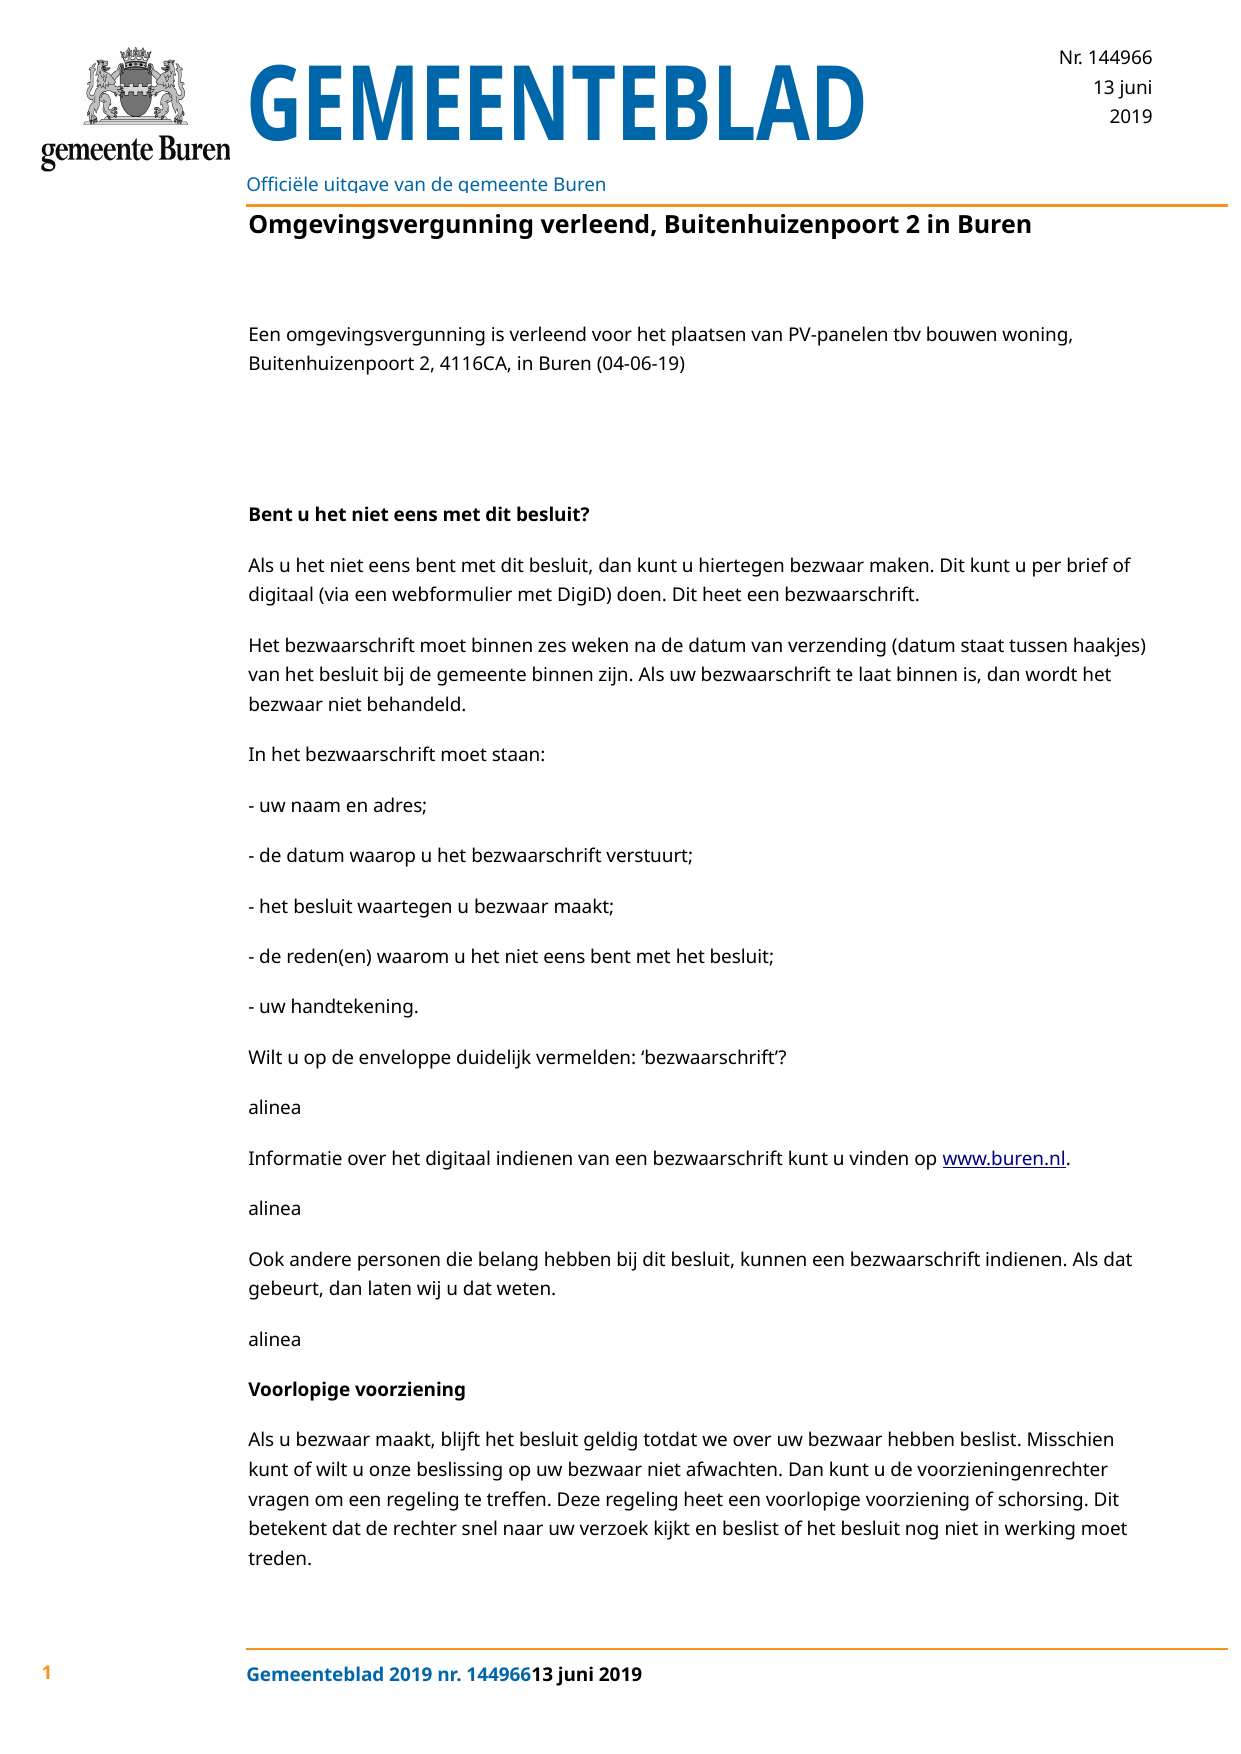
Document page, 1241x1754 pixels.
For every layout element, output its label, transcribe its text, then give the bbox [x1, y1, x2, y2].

text Ook andere personen die belang hebben bij dit besluit, kunnen een bezwaarschrift indienen. Als dat gebeurt, dan laten wij u dat weten. [248, 1246, 1152, 1301]
text Informatie over het digitaal indienen van een bezwaarschrift kunt u vinden op www.buren.nl. [248, 1145, 1152, 1171]
text Het bezwaarschrift moet binnen zes weken na de datum van verzending (datum staat tussen haakjes) van het besluit bij de gemeente binnen zijn. Als uw bezwaarschrift te laat binnen is, dan wordt het bezwaar niet behandeld. [248, 632, 1152, 717]
text Omgevingsvergunning verleend, Buitenhuizenpoort 2 in Buren [248, 207, 1152, 241]
text Een omgevingsvergunning is verleend voor het plaatsen van PV-panelen tbv bouwen woning, Buitenhuizenpoort 2, 4116CA, in Buren (04-06-19) [248, 321, 1152, 376]
text Bent u het niet eens met dit besluit? [248, 502, 1152, 527]
text In het bezwaarschrift moet staan: [248, 742, 1152, 767]
text - uw handtekening. [248, 994, 1152, 1019]
picture [41, 47, 231, 172]
text - het besluit waartegen u bezwaar maakt; [248, 893, 1152, 918]
text Als u het niet eens bent met dit besluit, dan kunt u hiertegen bezwaar maken. Dit kunt u per brief of digitaal (via een webformulier met DigiD) doen. Dit heet een bezwaarschrift. [248, 552, 1152, 607]
text Voorlopige voorziening [248, 1376, 1152, 1402]
text alinea­ [248, 1326, 1152, 1351]
text - de datum waarop u het bezwaarschrift verstuurt; [248, 842, 1152, 868]
text Wilt u op de enveloppe duidelijk vermelden: ‘bezwaarschrift’? [248, 1044, 1152, 1070]
text Als u bezwaar maakt, blijft het besluit geldig totdat we over uw bezwaar hebben beslist. Misschien kunt of wilt u onze beslissing op uw bezwaar niet afwachten. Dan kunt u de voorzieningenrechter vragen om een regeling te treffen. Deze regeling heet een voorlopige voorziening of schorsing. Dit betekent dat de rechter snel naar uw verzoek kijkt en beslist of het besluit nog niet in werking moet treden. [248, 1427, 1152, 1571]
text - uw naam en adres; [248, 792, 1152, 818]
text - de reden(en) waarom u het niet eens bent met het besluit; [248, 943, 1152, 969]
text alinea­ [248, 1195, 1152, 1221]
text alinea­ [248, 1094, 1152, 1120]
